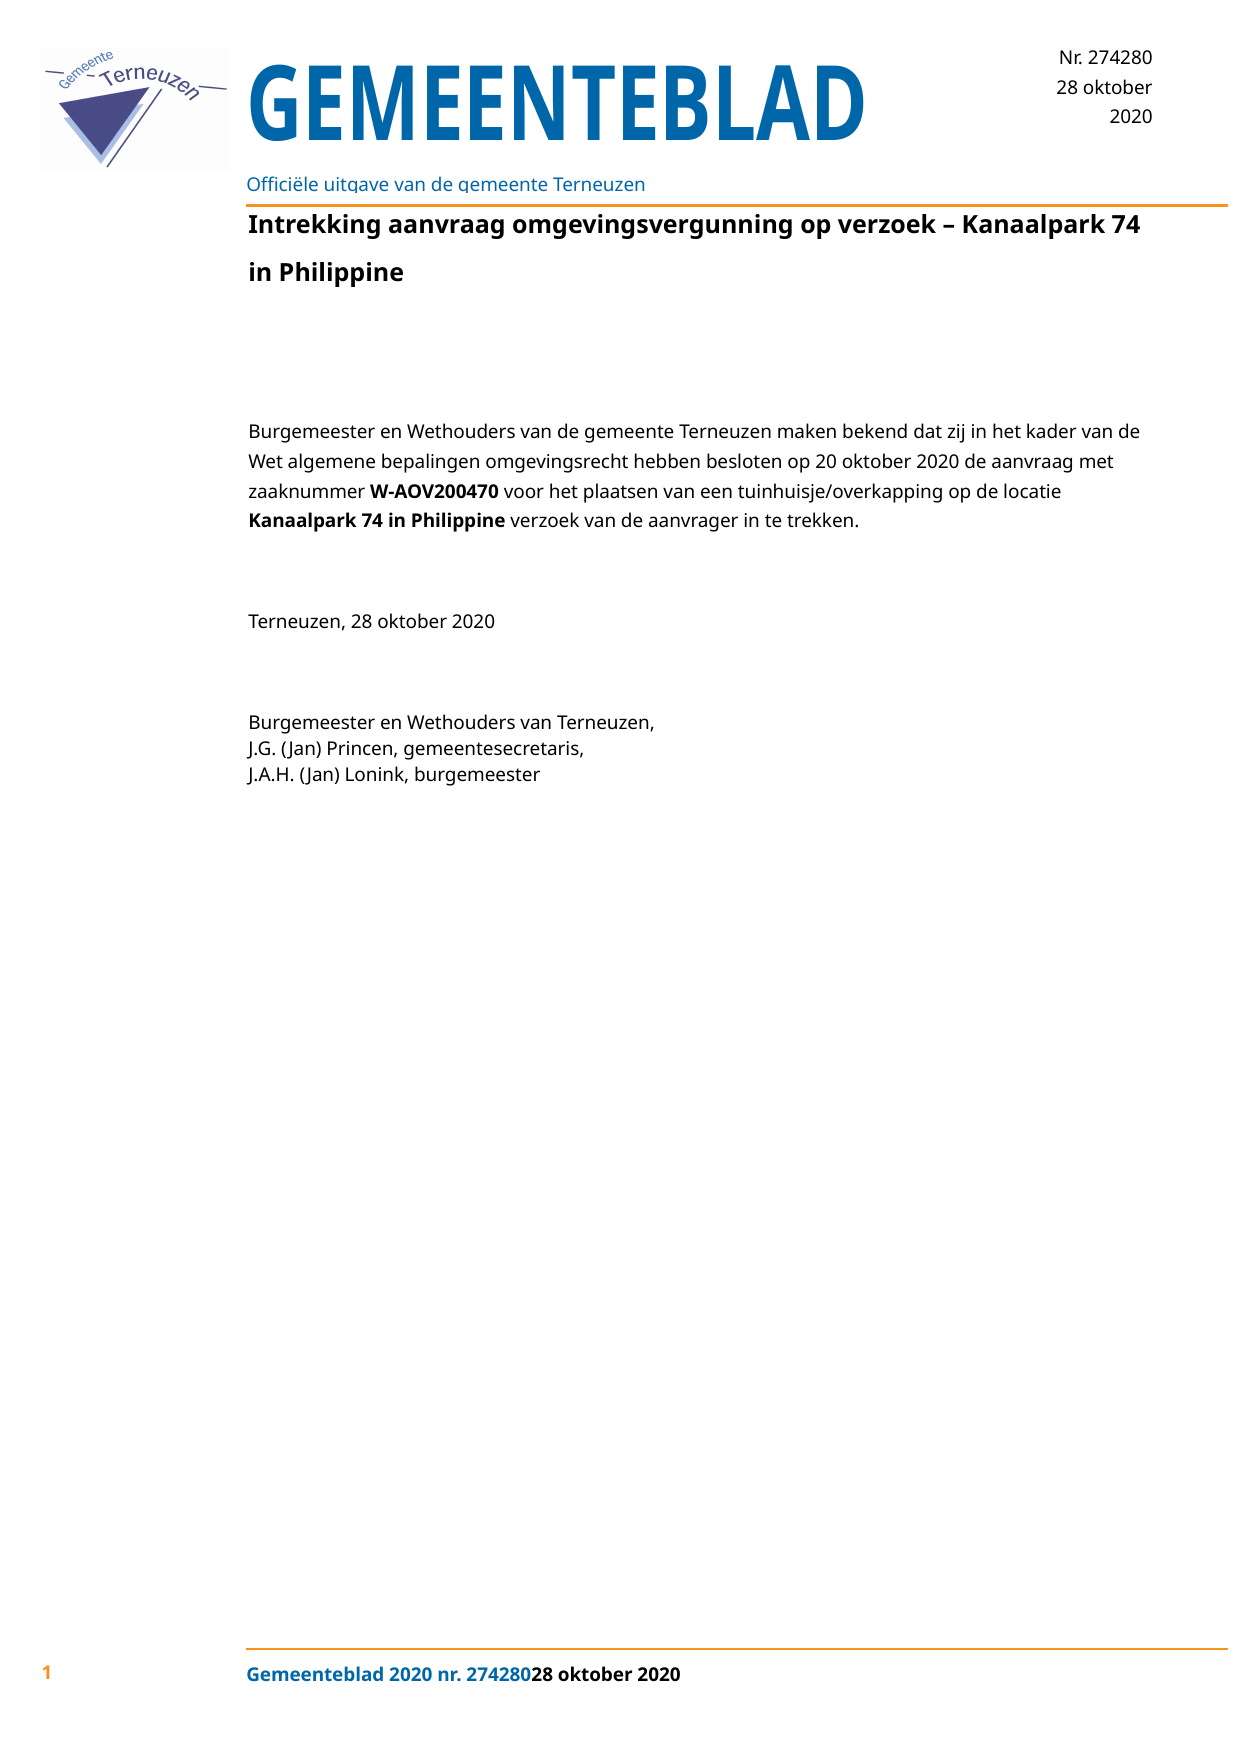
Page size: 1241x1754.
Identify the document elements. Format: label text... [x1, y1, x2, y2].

text Burgemeester en Wethouders van de gemeente Terneuzen maken bekend dat zij in het kader van de Wet algemene bepalingen omgevingsrecht hebben besloten op 20 oktober 2020 de aanvraag met zaaknummer W-AOV200470 voor het plaatsen van een tuinhuisje/overkapping op de locatie Kanaalpark 74 in Philippine verzoek van de aanvrager in te trekken. [248, 419, 1152, 533]
table_cell J.G. (Jan) Princen, gemeentesecretaris, [248, 735, 700, 761]
table_cell [700, 735, 1152, 761]
picture [41, 47, 231, 172]
text Terneuzen, 28 oktober 2020 [248, 608, 1152, 634]
table_cell [248, 786, 700, 812]
table_cell [700, 786, 1152, 812]
table_cell J.A.H. (Jan) Lonink, burgemeester [248, 761, 1152, 786]
table_header Burgemeester en Wethouders van Terneuzen, [248, 709, 1152, 735]
text Intrekking aanvraag omgevingsvergunning op verzoek – Kanaalpark 74 in Philippine [248, 207, 1152, 288]
